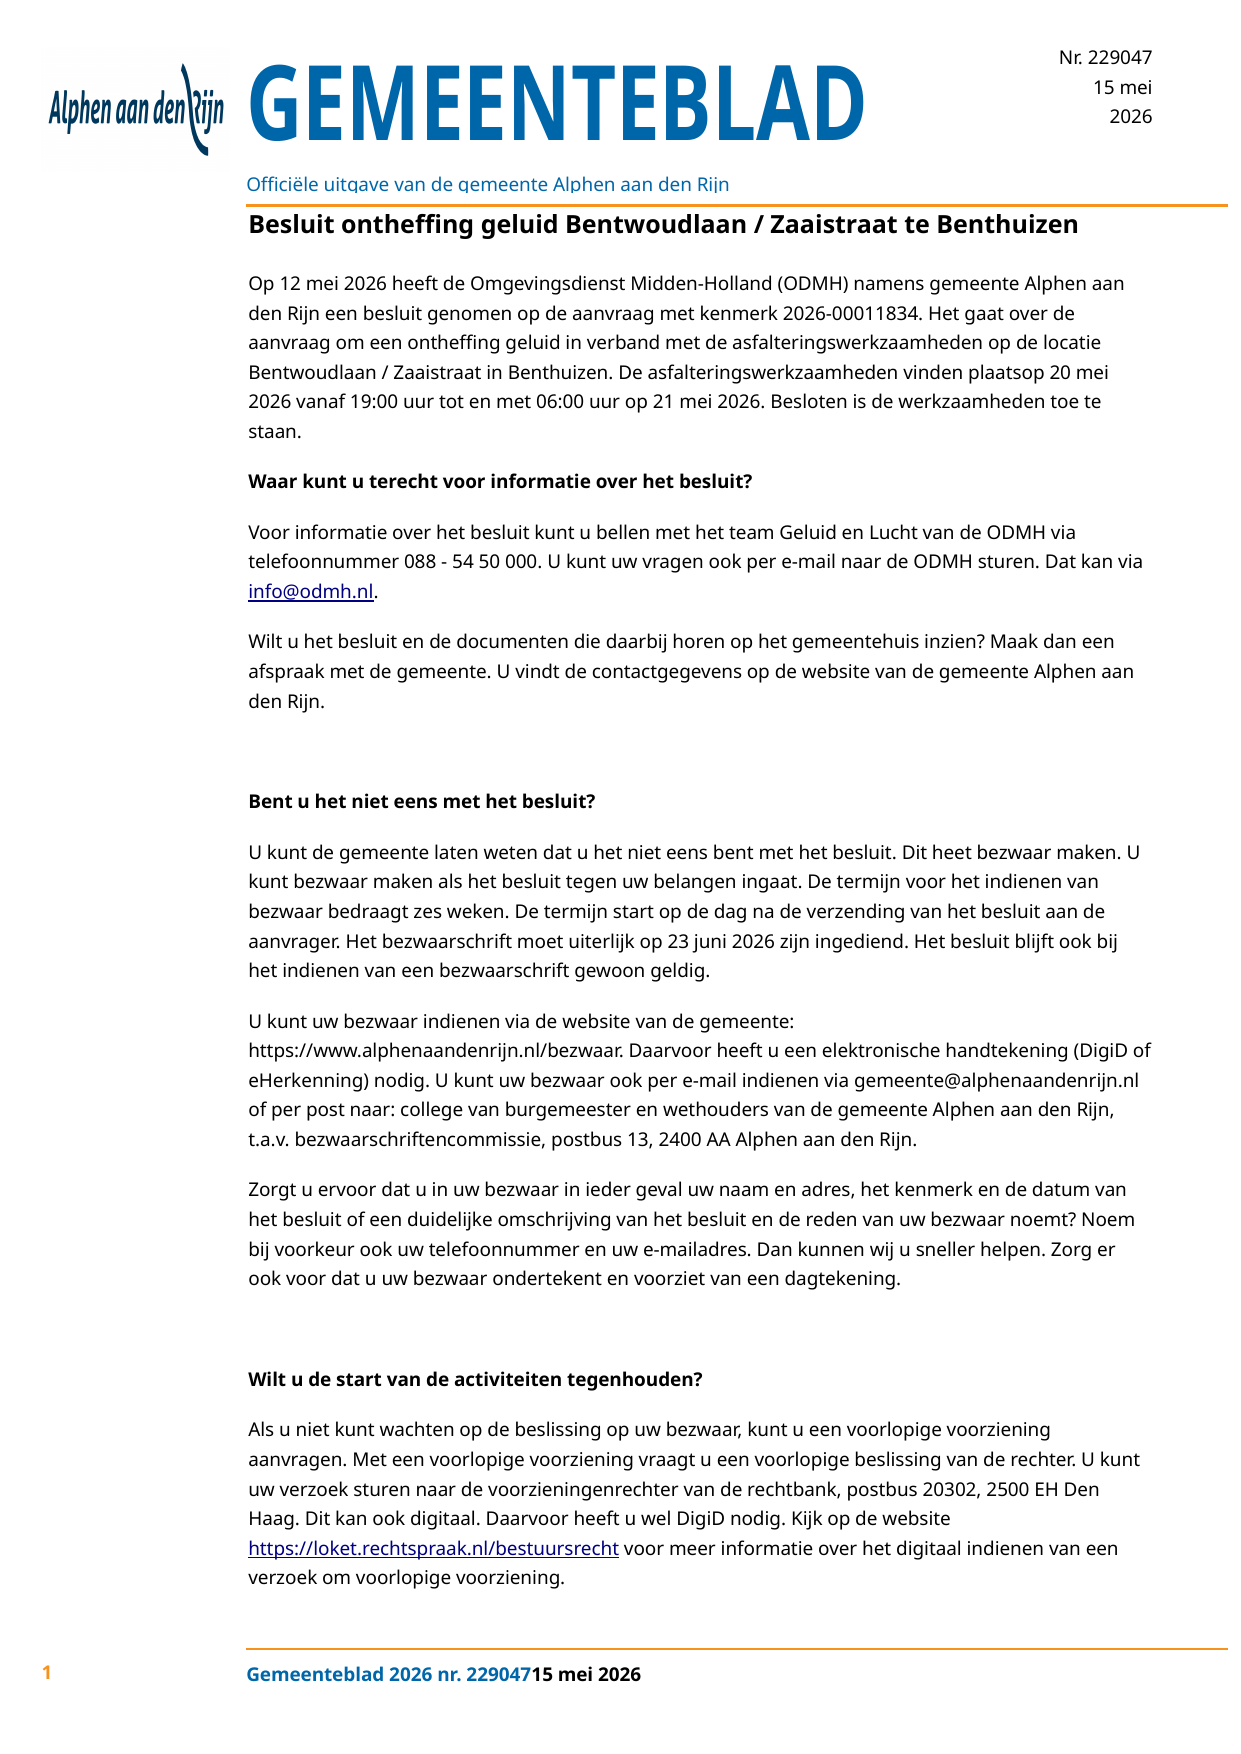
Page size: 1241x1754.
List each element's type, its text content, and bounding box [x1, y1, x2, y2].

text U kunt de gemeente laten weten dat u het niet eens bent met het besluit. Dit heet bezwaar maken. U kunt bezwaar maken als het besluit tegen uw belangen ingaat. De termijn voor het indienen van bezwaar bedraagt zes weken. De termijn start op de dag na de verzending van het besluit aan de aanvrager. Het bezwaarschrift moet uiterlijk op 23 juni 2026 zijn ingediend. Het besluit blijft ook bij het indienen van een bezwaarschrift gewoon geldig. [248, 839, 1152, 983]
text Bent u het niet eens met het besluit? [248, 789, 1152, 814]
text Waar kunt u terecht voor informatie over het besluit? [248, 469, 1152, 494]
text Op 12 mei 2026 heeft de Omgevingsdienst Midden-Holland (ODMH) namens gemeente Alphen aan den Rijn een besluit genomen op de aanvraag met kenmerk 2026-00011834. Het gaat over de aanvraag om een ontheffing geluid in verband met de asfalteringswerkzaamheden op de locatie Bentwoudlaan / Zaaistraat in Benthuizen. De asfalteringswerkzaamheden vinden plaatsop 20 mei 2026 vanaf 19:00 uur tot en met 06:00 uur op 21 mei 2026. Besloten is de werkzaamheden toe te staan. [248, 270, 1152, 444]
text Zorgt u ervoor dat u in uw bezwaar in ieder geval uw naam en adres, het kenmerk en de datum van het besluit of een duidelijke omschrijving van het besluit en de reden van uw bezwaar noemt? Noem bij voorkeur ook uw telefoonnummer en uw e-mailadres. Dan kunnen wij u sneller helpen. Zorg er ook voor dat u uw bezwaar ondertekent en voorziet van een dagtekening. [248, 1177, 1152, 1291]
text Wilt u het besluit en de documenten die daarbij horen op het gemeentehuis inzien? Maak dan een afspraak met de gemeente. U vindt de contactgegevens op de website van de gemeente Alphen aan den Rijn. [248, 629, 1152, 713]
text Voor informatie over het besluit kunt u bellen met het team Geluid en Lucht van de ODMH via telefoonnummer 088 - 54 50 000. U kunt uw vragen ook per e-mail naar de ODMH sturen. Dat kan via info@odmh.nl. [248, 519, 1152, 604]
picture [41, 47, 231, 172]
text U kunt uw bezwaar indienen via de website van de gemeente: https://www.alphenaandenrijn.nl/bezwaar. Daarvoor heeft u een elektronische handtekening (DigiD of eHerkenning) nodig. U kunt uw bezwaar ook per e-mail indienen via gemeente@alphenaandenrijn.nl of per post naar: college van burgemeester en wethouders van de gemeente Alphen aan den Rijn, t.a.v. bezwaarschriftencommissie, postbus 13, 2400 AA Alphen aan den Rijn. [248, 1008, 1152, 1152]
text Als u niet kunt wachten op de beslissing op uw bezwaar, kunt u een voorlopige voorziening aanvragen. Met een voorlopige voorziening vraagt u een voorlopige beslissing van de rechter. U kunt uw verzoek sturen naar de voorzieningenrechter van de rechtbank, postbus 20302, 2500 EH Den Haag. Dit kan ook digitaal. Daarvoor heeft u wel DigiD nodig. Kijk op de website https://loket.rechtspraak.nl/bestuursrecht voor meer informatie over het digitaal indienen van een verzoek om voorlopige voorziening. [248, 1417, 1152, 1590]
text Wilt u de start van de activiteiten tegenhouden? [248, 1366, 1152, 1392]
text Besluit ontheffing geluid Bentwoudlaan / Zaaistraat te Benthuizen [248, 207, 1152, 241]
